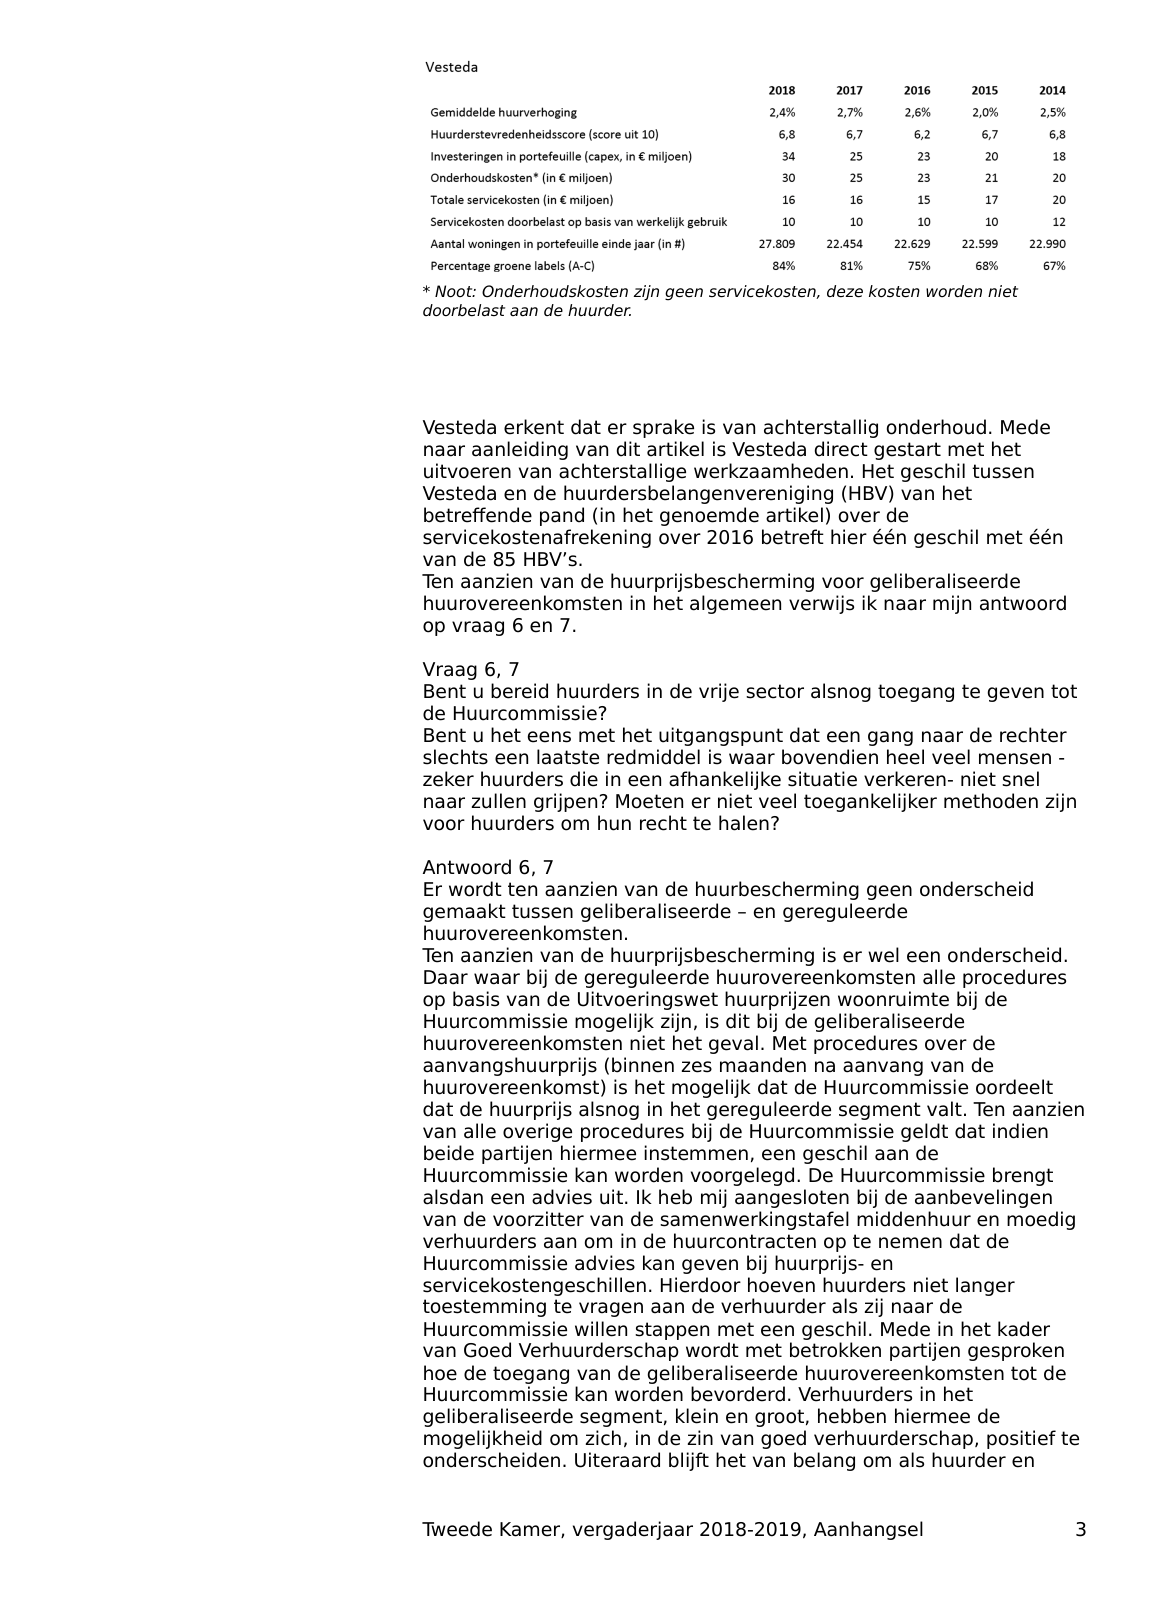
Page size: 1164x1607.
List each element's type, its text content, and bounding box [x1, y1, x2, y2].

text Bent u bereid huurders in de vrije sector alsnog toegang te geven tot de Huurcommissie? [422, 681, 1087, 725]
text Ten aanzien van de huurprijsbescherming voor geliberaliseerde huurovereenkomsten in het algemeen verwijs ik naar mijn antwoord op vraag 6 en 7. [422, 571, 1087, 637]
text Antwoord 6, 7 [422, 857, 1087, 879]
text * Noot: Onderhoudskosten zijn geen servicekosten, deze kosten worden niet doorbelast aan de huurder. [422, 283, 1072, 320]
text Vraag 6, 7 [422, 659, 1087, 681]
picture [422, 59, 1072, 272]
text Er wordt ten aanzien van de huurbescherming geen onderscheid gemaakt tussen geliberaliseerde – en gereguleerde huurovereenkomsten. [422, 879, 1087, 945]
text Bent u het eens met het uitgangspunt dat een gang naar de rechter slechts een laatste redmiddel is waar bovendien heel veel mensen -zeker huurders die in een afhankelijke situatie verkeren- niet snel naar zullen grijpen? Moeten er niet veel toegankelijker methoden zijn voor huurders om hun recht te halen? [422, 725, 1087, 835]
text Ten aanzien van de huurprijsbescherming is er wel een onderscheid. Daar waar bij de gereguleerde huurovereenkomsten alle procedures op basis van de Uitvoeringswet huurprijzen woonruimte bij de Huurcommissie mogelijk zijn, is dit bij de geliberaliseerde huurovereenkomsten niet het geval. Met procedures over de aanvangshuurprijs (binnen zes maanden na aanvang van de huurovereenkomst) is het mogelijk dat de Huurcommissie oordeelt dat de huurprijs alsnog in het gereguleerde segment valt. Ten aanzien van alle overige procedures bij de Huurcommissie geldt dat indien beide partijen hiermee instemmen, een geschil aan de Huurcommissie kan worden voorgelegd. De Huurcommissie brengt alsdan een advies uit. Ik heb mij aangesloten bij de aanbevelingen van de voorzitter van de samenwerkingstafel middenhuur en moedig verhuurders aan om in de huurcontracten op te nemen dat de Huurcommissie advies kan geven bij huurprijs- en servicekostengeschillen. Hierdoor hoeven huurders niet langer toestemming te vragen aan de verhuurder als zij naar de Huurcommissie willen stappen met een geschil. Mede in het kader van Goed Verhuurderschap wordt met betrokken partijen gesproken hoe de toegang van de geliberaliseerde huurovereenkomsten tot de Huurcommissie kan worden bevorderd. Verhuurders in het geliberaliseerde segment, klein en groot, hebben hiermee de mogelijkheid om zich, in de zin van goed verhuurderschap, positief te onderscheiden. Uiteraard blijft het van belang om als huurder en [422, 945, 1087, 1472]
text Vesteda erkent dat er sprake is van achterstallig onderhoud. Mede naar aanleiding van dit artikel is Vesteda direct gestart met het uitvoeren van achterstallige werkzaamheden. Het geschil tussen Vesteda en de huurdersbelangenvereniging (HBV) van het betreffende pand (in het genoemde artikel) over de servicekostenafrekening over 2016 betreft hier één geschil met één van de 85 HBV’s. [422, 417, 1087, 571]
